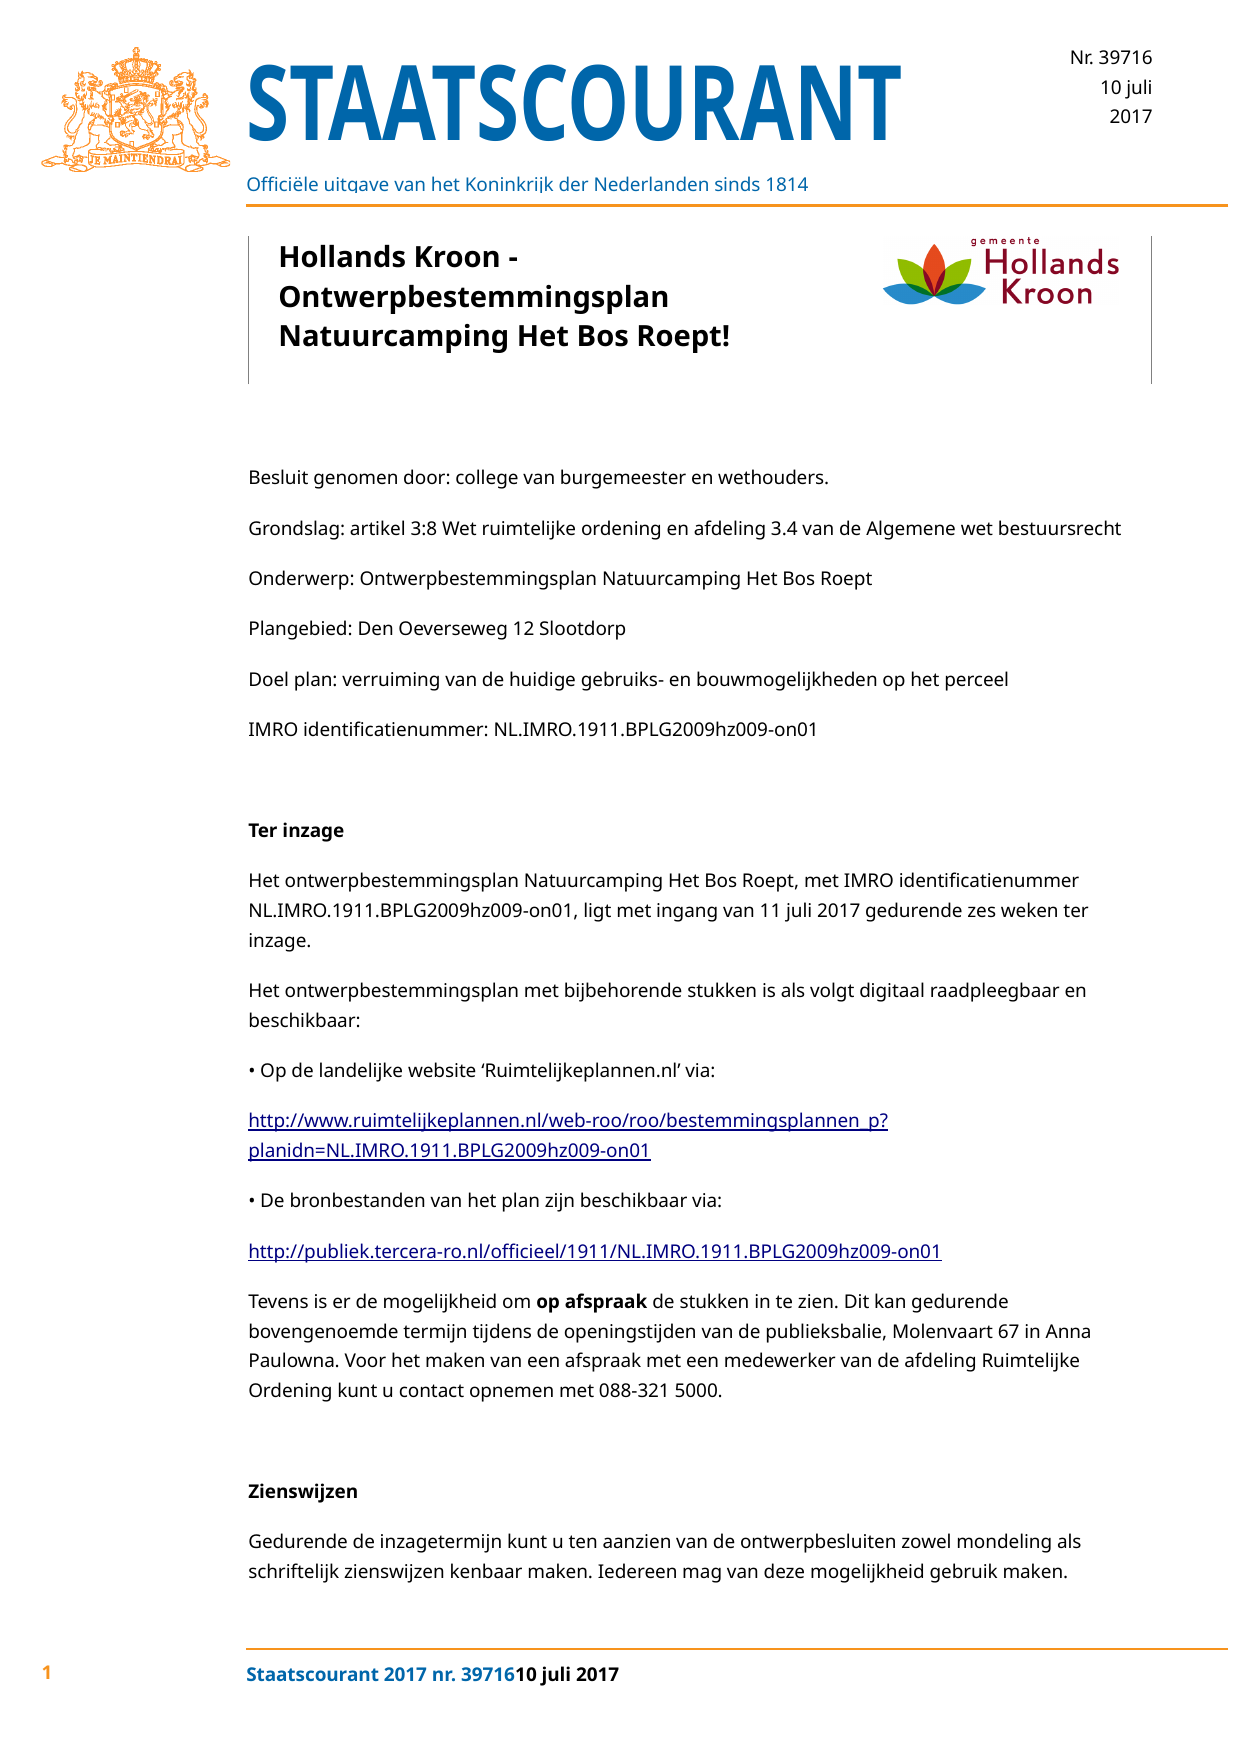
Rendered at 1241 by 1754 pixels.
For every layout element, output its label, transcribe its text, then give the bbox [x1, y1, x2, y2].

text Onderwerp: Ontwerpbestemmingsplan Natuurcamping Het Bos Roept [248, 565, 1152, 591]
table_header [850, 236, 1151, 384]
text Het ontwerpbestemmingsplan met bijbehorende stukken is als volgt digitaal raadpleegbaar en beschikbaar: [248, 977, 1152, 1033]
text Plangebied: Den Oeverseweg 12 Slootdorp [248, 616, 1152, 641]
table_header Hollands Kroon - Ontwerpbestemmingsplan Natuurcamping Het Bos Roept! [249, 236, 850, 384]
text http://www.ruimtelijkeplannen.nl/web-roo/roo/bestemmingsplannen_p?planidn=NL.IMRO.1911.BPLG2009hz009-on01 [248, 1108, 1152, 1163]
text IMRO identificatienummer: NL.IMRO.1911.BPLG2009hz009-on01 [248, 716, 1152, 742]
text Tevens is er de mogelijkheid om op afspraak de stukken in te zien. Dit kan gedurende bovengenoemde termijn tijdens de openingstijden van de publieksbalie, Molenvaart 67 in Anna Paulowna. Voor het maken van een afspraak met een medewerker van de afdeling Ruimtelijke Ordening kunt u contact opnemen met 088-321 5000. [248, 1288, 1152, 1403]
text Ter inzage [248, 817, 1152, 843]
text Het ontwerpbestemmingsplan Natuurcamping Het Bos Roept, met IMRO identificatienummer NL.IMRO.1911.BPLG2009hz009-on01, ligt met ingang van 11 juli 2017 gedurende zes weken ter inzage. [248, 868, 1152, 953]
text Besluit genomen door: college van burgemeester en wethouders. [248, 464, 1152, 490]
text Grondslag: artikel 3:8 Wet ruimtelijke ordening en afdeling 3.4 van de Algemene wet bestuursrecht [248, 515, 1152, 541]
text • De bronbestanden van het plan zijn beschikbaar via: [248, 1188, 1152, 1213]
picture [41, 47, 231, 172]
text Gedurende de inzagetermijn kunt u ten aanzien van de ontwerpbesluiten zowel mondeling als schriftelijk zienswijzen kenbaar maken. Iedereen mag van deze mogelijkheid gebruik maken. [248, 1528, 1152, 1584]
text Zienswijzen [248, 1478, 1152, 1504]
text Doel plan: verruiming van de huidige gebruiks- en bouwmogelijkheden op het perceel [248, 666, 1152, 692]
text • Op de landelijke website ‘Ruimtelijkeplannen.nl’ via: [248, 1057, 1152, 1083]
picture [882, 236, 1119, 305]
text http://publiek.tercera-ro.nl/officieel/1911/NL.IMRO.1911.BPLG2009hz009-on01 [248, 1238, 1152, 1264]
